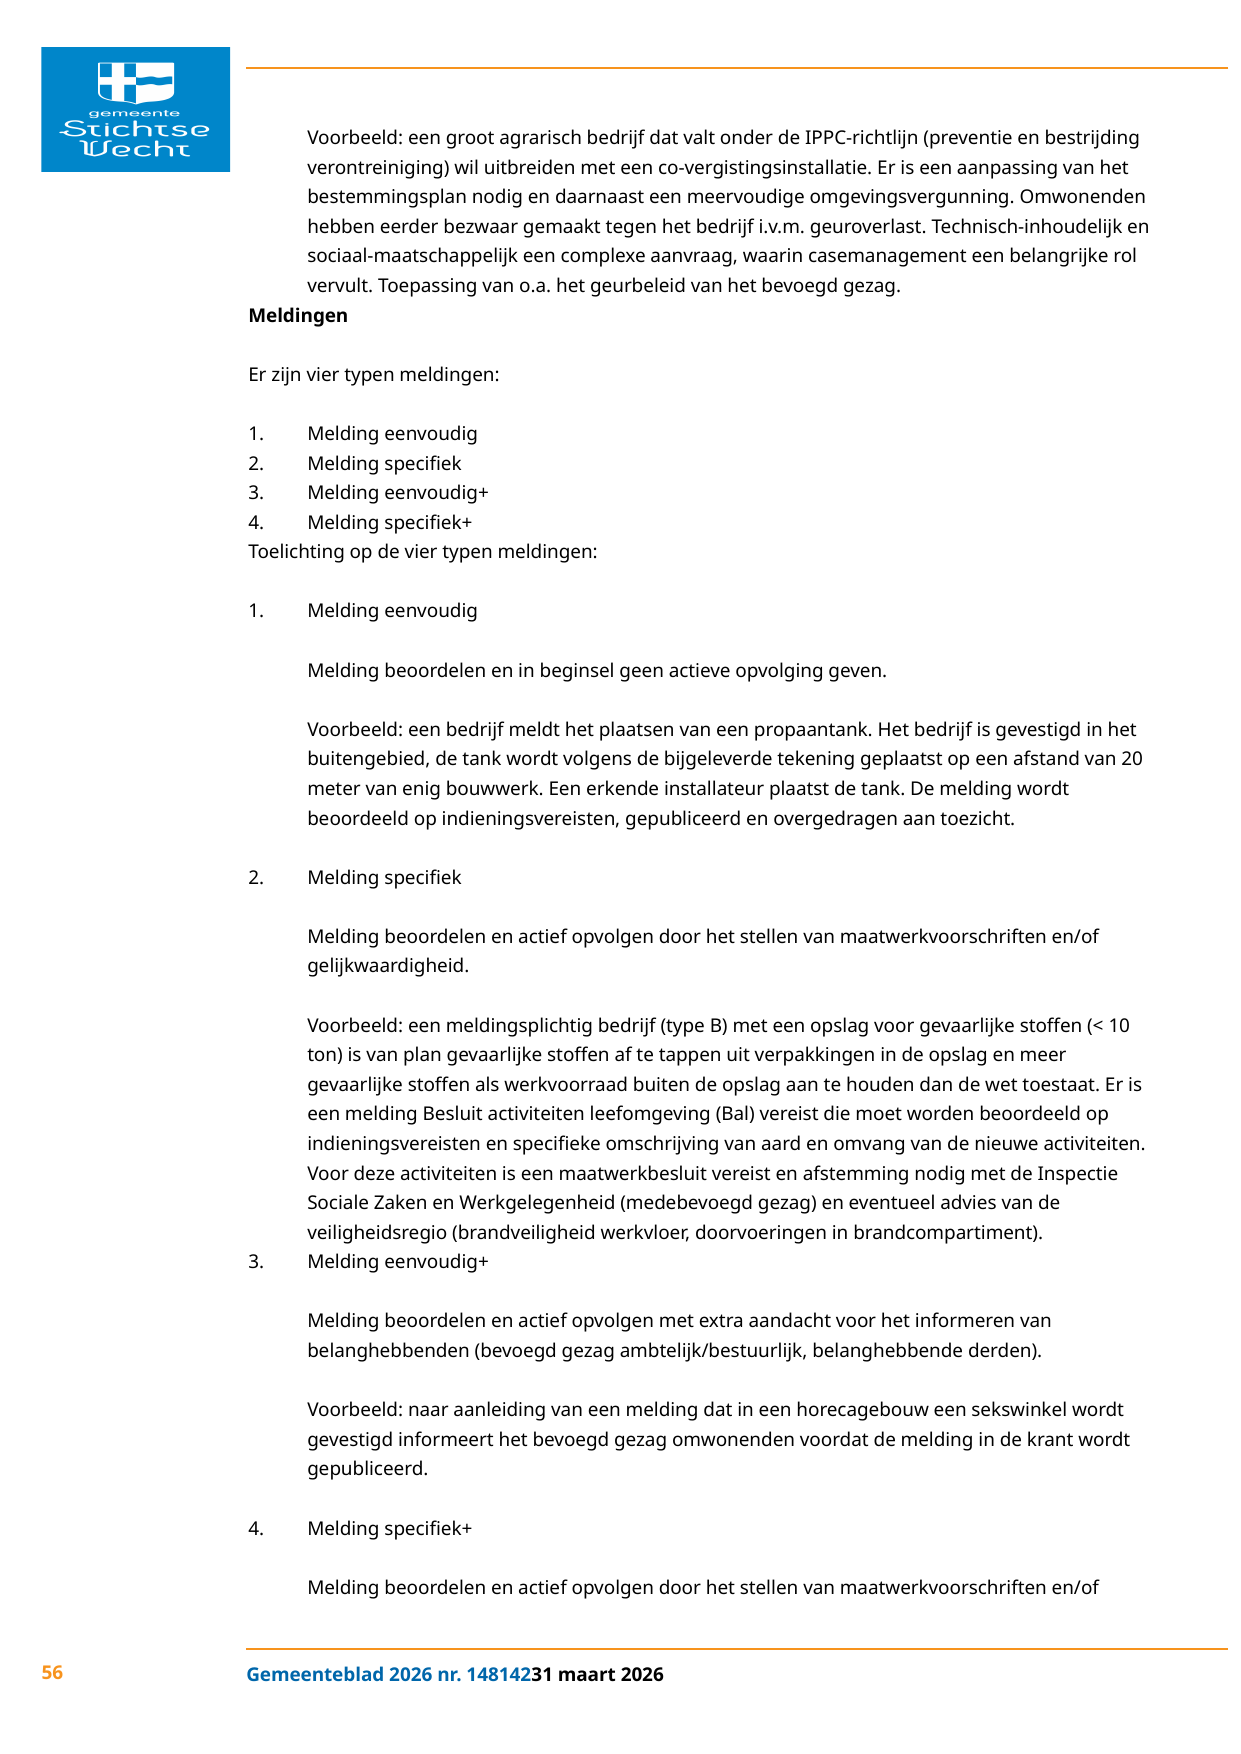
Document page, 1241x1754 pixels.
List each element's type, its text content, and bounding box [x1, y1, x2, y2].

list Melding eenvoudig+ [248, 479, 1152, 505]
list Voorbeeld: een groot agrarisch bedrijf dat valt onder de IPPC-richtlijn (preventie en bestrijding verontreiniging) wil uitbreiden met een co-vergistingsinstallatie. Er is een aanpassing van het bestemmingsplan nodig en daarnaast een meervoudige omgevingsvergunning. Omwonenden hebben eerder bezwaar gemaakt tegen het bedrijf i.v.m. geuroverlast. Technisch-inhoudelijk en sociaal-maatschappelijk een complexe aanvraag, waarin casemanagement een belangrijke rol vervult. Toepassing van o.a. het geurbeleid van het bevoegd gezag. [248, 124, 1152, 298]
list Melding eenvoudig [248, 420, 1152, 446]
list Melding beoordelen en actief opvolgen door het stellen van maatwerkvoorschriften en/of [248, 1574, 1152, 1600]
list Melding specifiek+ [248, 509, 1152, 535]
list Melding specifiek [248, 450, 1152, 476]
list Melding specifiek+ [248, 1515, 1152, 1541]
list Melding specifiek [248, 864, 1152, 890]
text Toelichting op de vier typen meldingen: [248, 538, 1152, 564]
list Voorbeeld: een bedrijf meldt het plaatsen van een propaantank. Het bedrijf is gevestigd in het buitengebied, de tank wordt volgens de bijgeleverde tekening geplaatst op een afstand van 20 meter van enig bouwwerk. Een erkende installateur plaatst de tank. De melding wordt beoordeeld op indieningsvereisten, gepubliceerd en overgedragen aan toezicht. [248, 716, 1152, 831]
list Melding beoordelen en in beginsel geen actieve opvolging geven. [248, 657, 1152, 683]
list Melding beoordelen en actief opvolgen met extra aandacht voor het informeren van belanghebbenden (bevoegd gezag ambtelijk/bestuurlijk, belanghebbende derden). [248, 1308, 1152, 1363]
text Meldingen [248, 302, 1152, 328]
picture [99, 63, 135, 101]
list Voorbeeld: naar aanleiding van een melding dat in een horecagebouw een sekswinkel wordt gevestigd informeert het bevoegd gezag omwonenden voordat de melding in de krant wordt gepubliceerd. [248, 1396, 1152, 1481]
text Er zijn vier typen meldingen: [248, 361, 1152, 387]
list Voorbeeld: een meldingsplichtig bedrijf (type B) met een opslag voor gevaarlijke stoffen (< 10 ton) is van plan gevaarlijke stoffen af te tappen uit verpakkingen in de opslag en meer gevaarlijke stoffen als werkvoorraad buiten de opslag aan te houden dan de wet toestaat. Er is een melding Besluit activiteiten leefomgeving (Bal) vereist die moet worden beoordeeld op indieningsvereisten en specifieke omschrijving van aard en omvang van de nieuwe activiteiten. Voor deze activiteiten is een maatwerkbesluit vereist en afstemming nodig met de Inspectie Sociale Zaken en Werkgelegenheid (medebevoegd gezag) en eventueel advies van de veiligheidsregio (brandveiligheid werkvloer, doorvoeringen in brandcompartiment). [248, 1012, 1152, 1245]
list Melding eenvoudig+ [248, 1248, 1152, 1274]
list Melding eenvoudig [248, 598, 1152, 623]
picture [137, 63, 174, 103]
list Melding beoordelen en actief opvolgen door het stellen van maatwerkvoorschriften en/of gelijkwaardigheid. [248, 923, 1152, 978]
